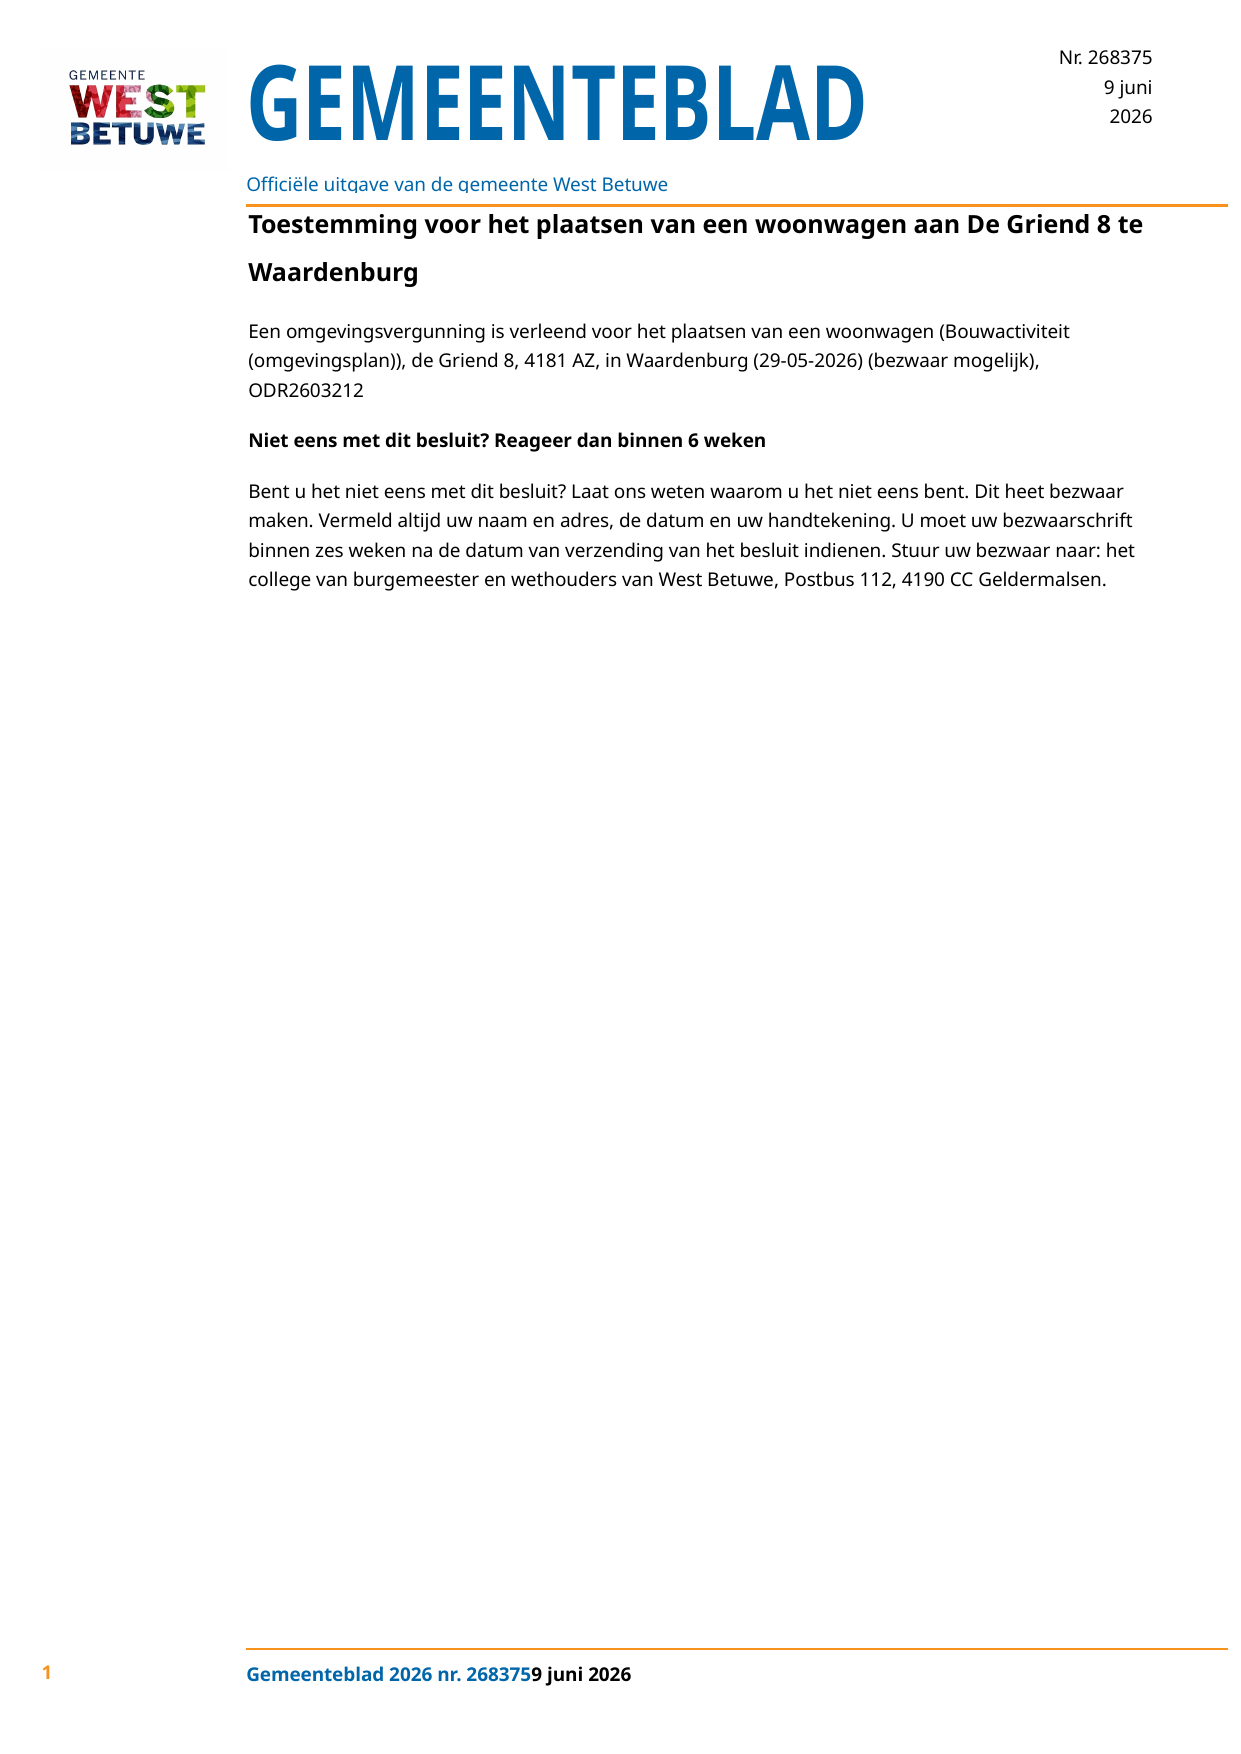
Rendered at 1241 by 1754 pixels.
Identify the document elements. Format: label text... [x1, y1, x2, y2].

text Een omgevingsvergunning is verleend voor het plaatsen van een woonwagen (Bouwactiviteit (omgevingsplan)), de Griend 8, 4181 AZ, in Waardenburg (29-05-2026) (bezwaar mogelijk), ODR2603212 [248, 318, 1152, 403]
text Toestemming voor het plaatsen van een woonwagen aan De Griend 8 te Waardenburg [248, 207, 1152, 288]
text Niet eens met dit besluit? Reageer dan binnen 6 weken [248, 427, 1152, 453]
picture [41, 47, 231, 172]
text Bent u het niet eens met dit besluit? Laat ons weten waarom u het niet eens bent. Dit heet bezwaar maken. Vermeld altijd uw naam en adres, de datum en uw handtekening. U moet uw bezwaarschrift binnen zes weken na de datum van verzending van het besluit indienen. Stuur uw bezwaar naar: het college van burgemeester en wethouders van West Betuwe, Postbus 112, 4190 CC Geldermalsen. [248, 478, 1152, 592]
